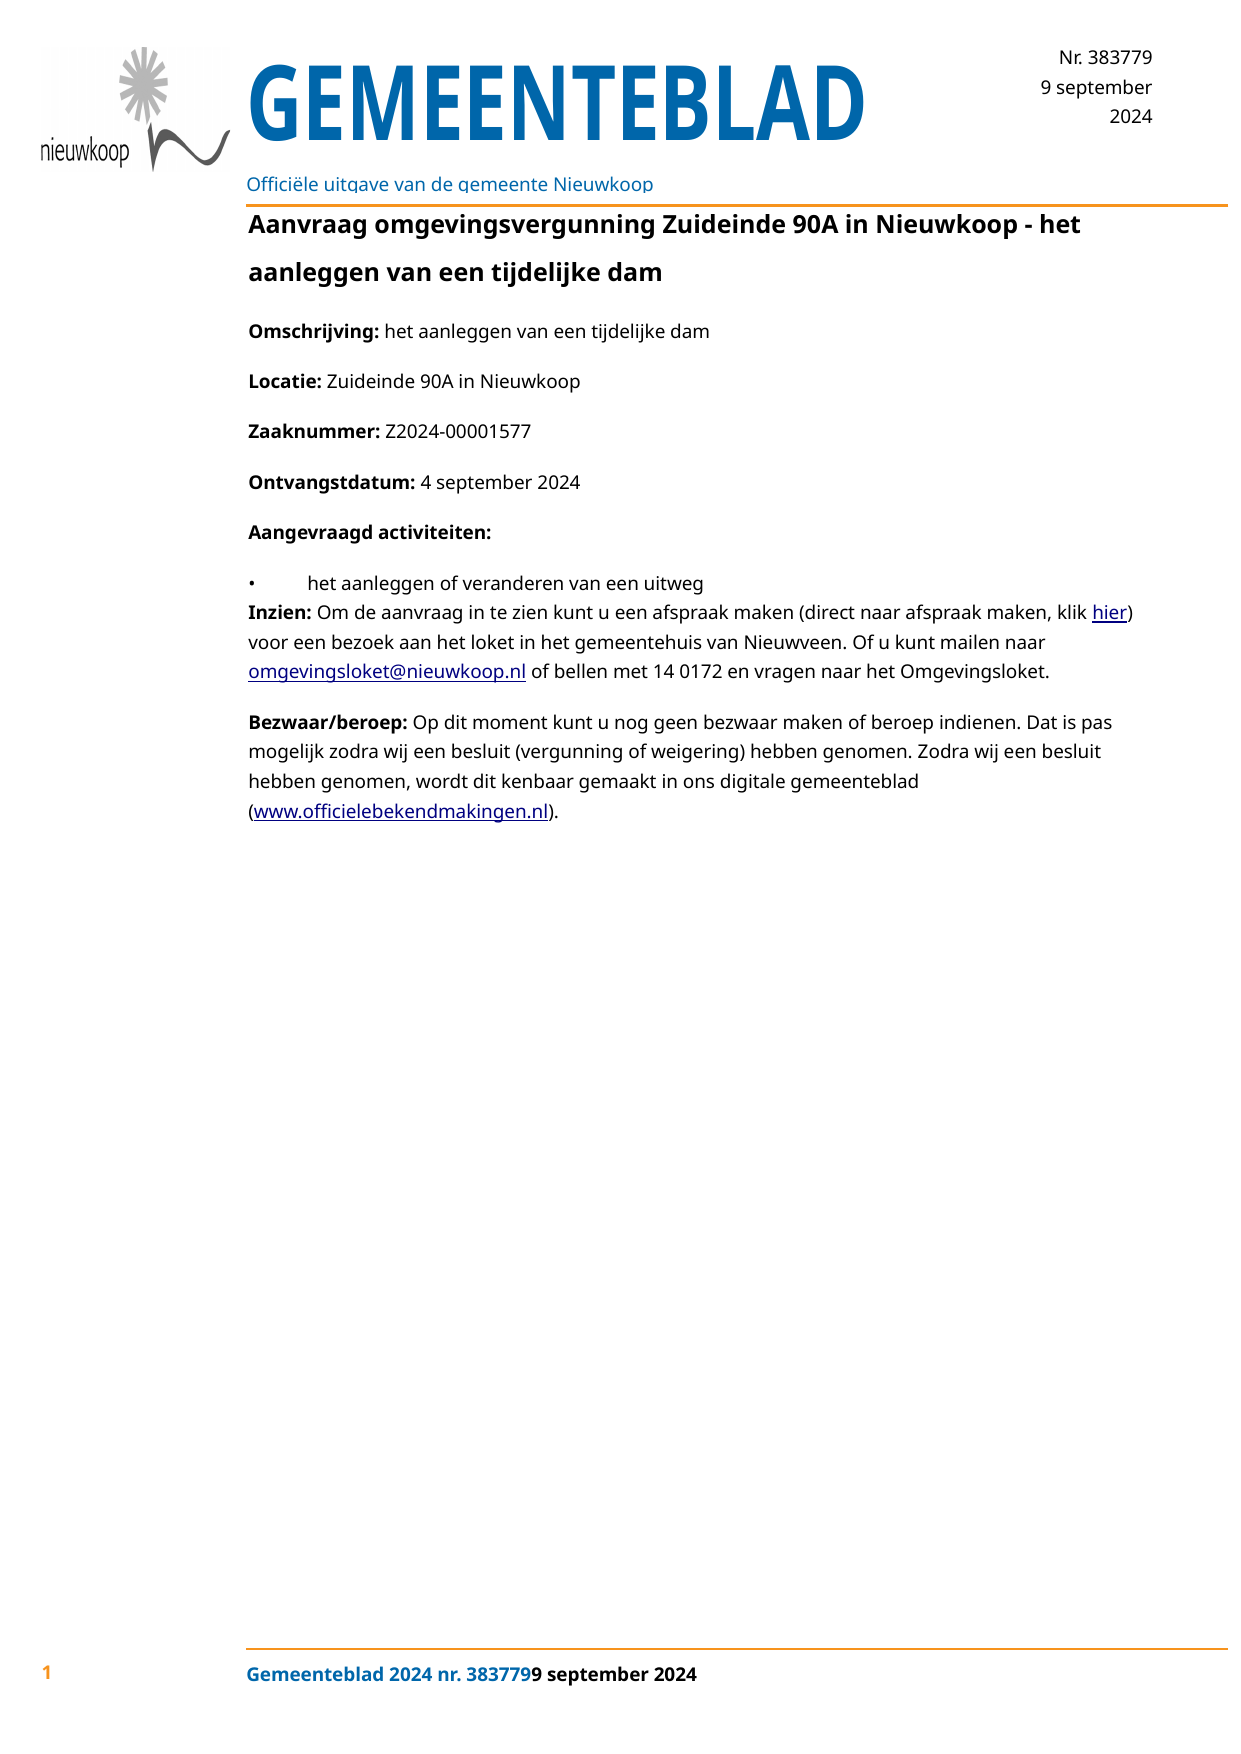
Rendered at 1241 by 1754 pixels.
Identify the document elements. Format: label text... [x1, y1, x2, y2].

text Bezwaar/beroep: Op dit moment kunt u nog geen bezwaar maken of beroep indienen. Dat is pas mogelijk zodra wij een besluit (vergunning of weigering) hebben genomen. Zodra wij een besluit hebben genomen, wordt dit kenbaar gemaakt in ons digitale gemeenteblad (www.officielebekendmakingen.nl). [248, 709, 1152, 824]
text Aanvraag omgevingsvergunning Zuideinde 90A in Nieuwkoop - het aanleggen van een tijdelijke dam [248, 207, 1152, 288]
text Locatie: Zuideinde 90A in Nieuwkoop [248, 368, 1152, 394]
picture [41, 47, 231, 172]
list het aanleggen of veranderen van een uitweg [248, 570, 1152, 596]
text Ontvangstdatum: 4 september 2024 [248, 469, 1152, 495]
text Zaaknummer: Z2024-00001577 [248, 419, 1152, 444]
text Inzien: Om de aanvraag in te zien kunt u een afspraak maken (direct naar afspraak maken, klik hier) voor een bezoek aan het loket in het gemeentehuis van Nieuwveen. Of u kunt mailen naar omgevingsloket@nieuwkoop.nl of bellen met 14 0172 en vragen naar het Omgevingsloket. [248, 599, 1152, 684]
text Omschrijving: het aanleggen van een tijdelijke dam [248, 318, 1152, 344]
text Aangevraagd activiteiten: [248, 519, 1152, 545]
